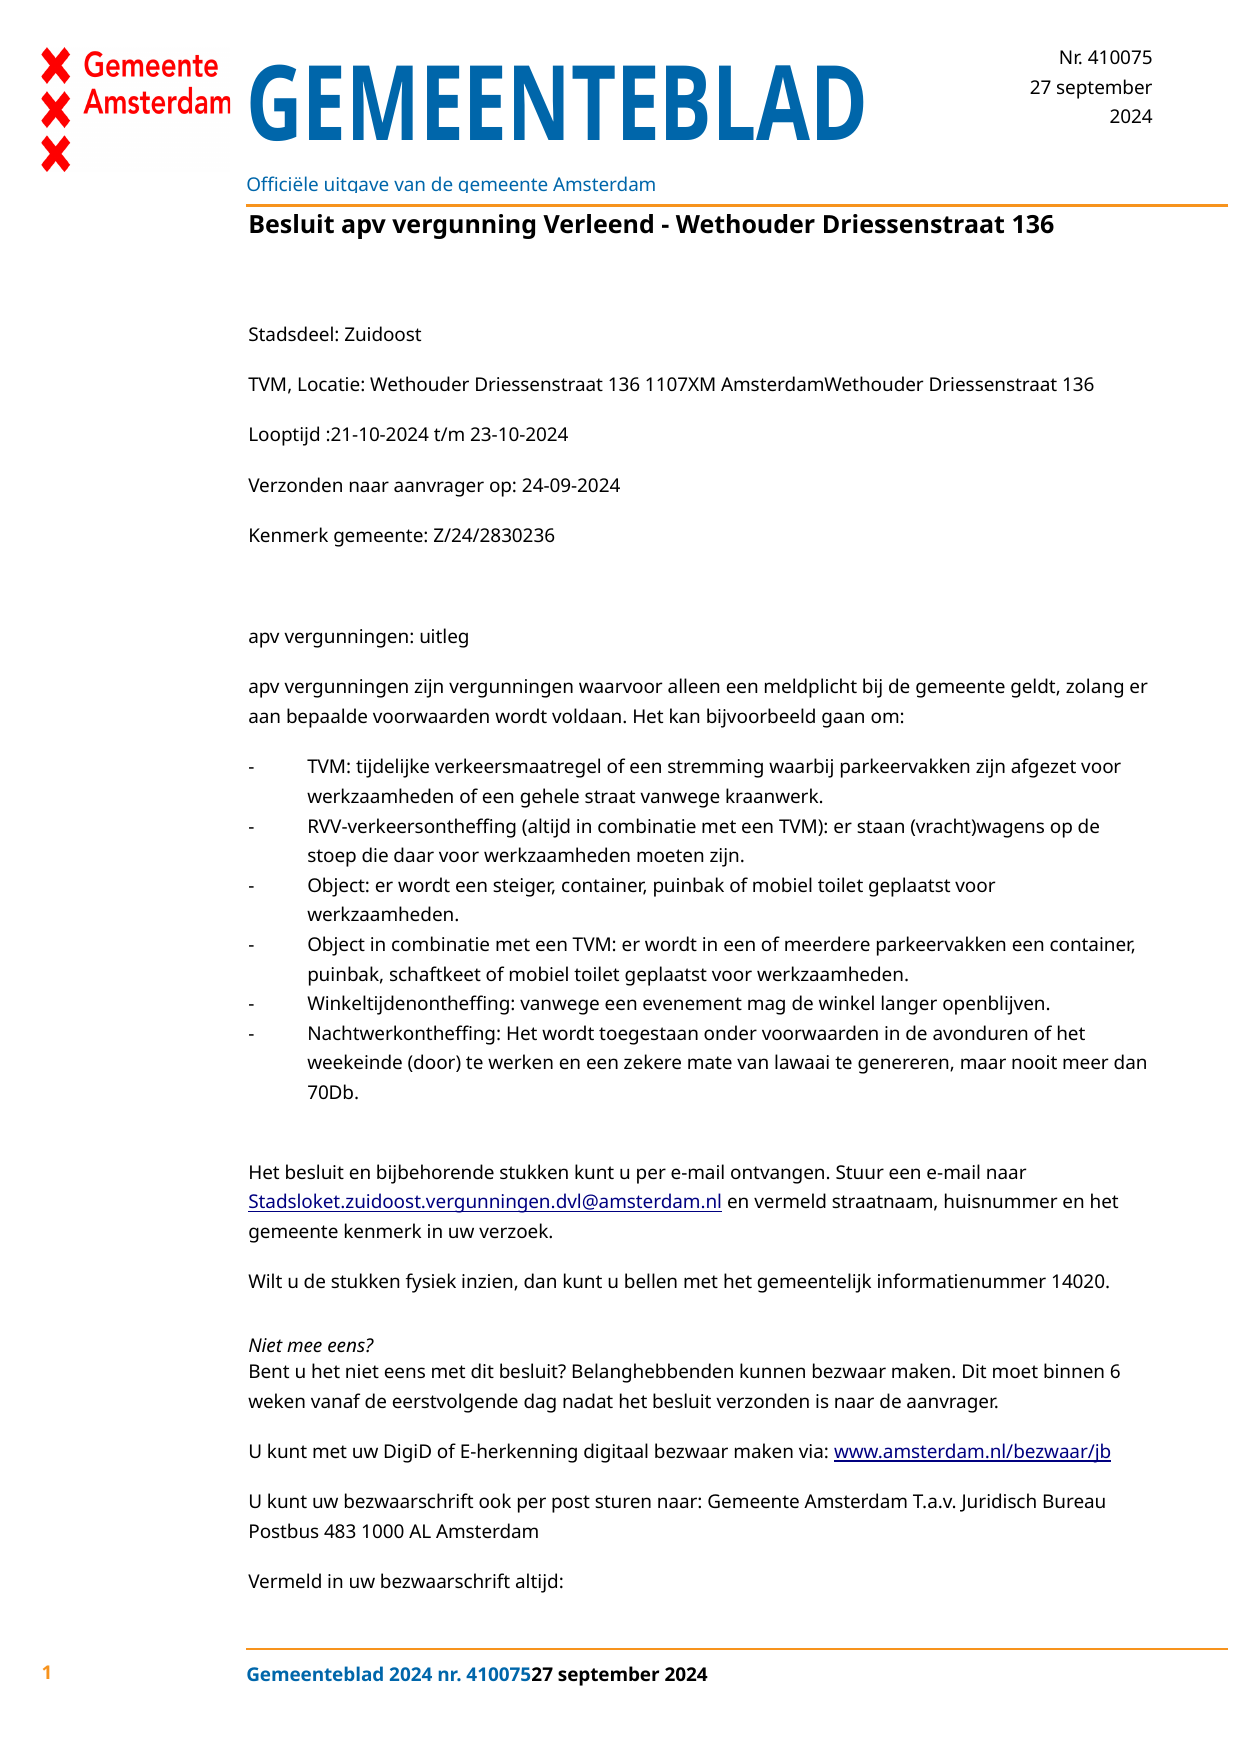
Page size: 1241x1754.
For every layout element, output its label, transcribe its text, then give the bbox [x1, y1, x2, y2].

text U kunt met uw DigiD of E-herkenning digitaal bezwaar maken via: www.amsterdam.nl/bezwaar/jb [248, 1438, 1152, 1464]
text U kunt uw bezwaarschrift ook per post sturen naar: Gemeente Amsterdam T.a.v. Juridisch Bureau Postbus 483 1000 AL Amsterdam [248, 1489, 1152, 1544]
text Wilt u de stukken fysiek inzien, dan kunt u bellen met het gemeentelijk informatienummer 14020. [248, 1269, 1152, 1294]
text Besluit apv vergunning Verleend - Wethouder Driessenstraat 136 [248, 207, 1152, 241]
text Vermeld in uw bezwaarschrift altijd: [248, 1569, 1152, 1594]
text Stadsdeel: Zuidoost [248, 321, 1152, 346]
text Looptijd :21-10-2024 t/m 23-10-2024 [248, 422, 1152, 447]
picture [41, 47, 231, 172]
text apv vergunningen zijn vergunningen waarvoor alleen een meldplicht bij de gemeente geldt, zolang er aan bepaalde voorwaarden wordt voldaan. Het kan bijvoorbeeld gaan om: [248, 674, 1152, 729]
list Nachtwerkontheffing: Het wordt toegestaan onder voorwaarden in de avonduren of het weekeinde (door) te werken en een zekere mate van lawaai te genereren, maar nooit meer dan 70Db. [248, 1020, 1152, 1105]
text Het besluit en bijbehorende stukken kunt u per e-mail ontvangen. Stuur een e-mail naar Stadsloket.zuidoost.vergunningen.dvl@amsterdam.nl en vermeld straatnaam, huisnummer en het gemeente kenmerk in uw verzoek. [248, 1159, 1152, 1244]
text TVM, Locatie: Wethouder Driessenstraat 136 1107XM AmsterdamWethouder Driessenstraat 136 [248, 371, 1152, 397]
list Object: er wordt een steiger, container, puinbak of mobiel toilet geplaatst voor werkzaamheden. [248, 872, 1152, 927]
text Verzonden naar aanvrager op: 24-09-2024 [248, 472, 1152, 498]
list RVV-verkeersontheffing (altijd in combinatie met een TVM): er staan (vracht)wagens op de stoep die daar voor werkzaamheden moeten zijn. [248, 813, 1152, 868]
list Object in combinatie met een TVM: er wordt in een of meerdere parkeervakken een container, puinbak, schaftkeet of mobiel toilet geplaatst voor werkzaamheden. [248, 931, 1152, 986]
text Niet mee eens? [248, 1333, 1152, 1358]
text apv vergunningen: uitleg [248, 623, 1152, 649]
list Winkeltijdenontheffing: vanwege een evenement mag de winkel langer openblijven. [248, 990, 1152, 1016]
list TVM: tijdelijke verkeersmaatregel of een stremming waarbij parkeervakken zijn afgezet voor werkzaamheden of een gehele straat vanwege kraanwerk. [248, 754, 1152, 809]
text Bent u het niet eens met dit besluit? Belanghebbenden kunnen bezwaar maken. Dit moet binnen 6 weken vanaf de eerstvolgende dag nadat het besluit verzonden is naar de aanvrager. [248, 1358, 1152, 1414]
text Kenmerk gemeente: Z/24/2830236 [248, 522, 1152, 548]
